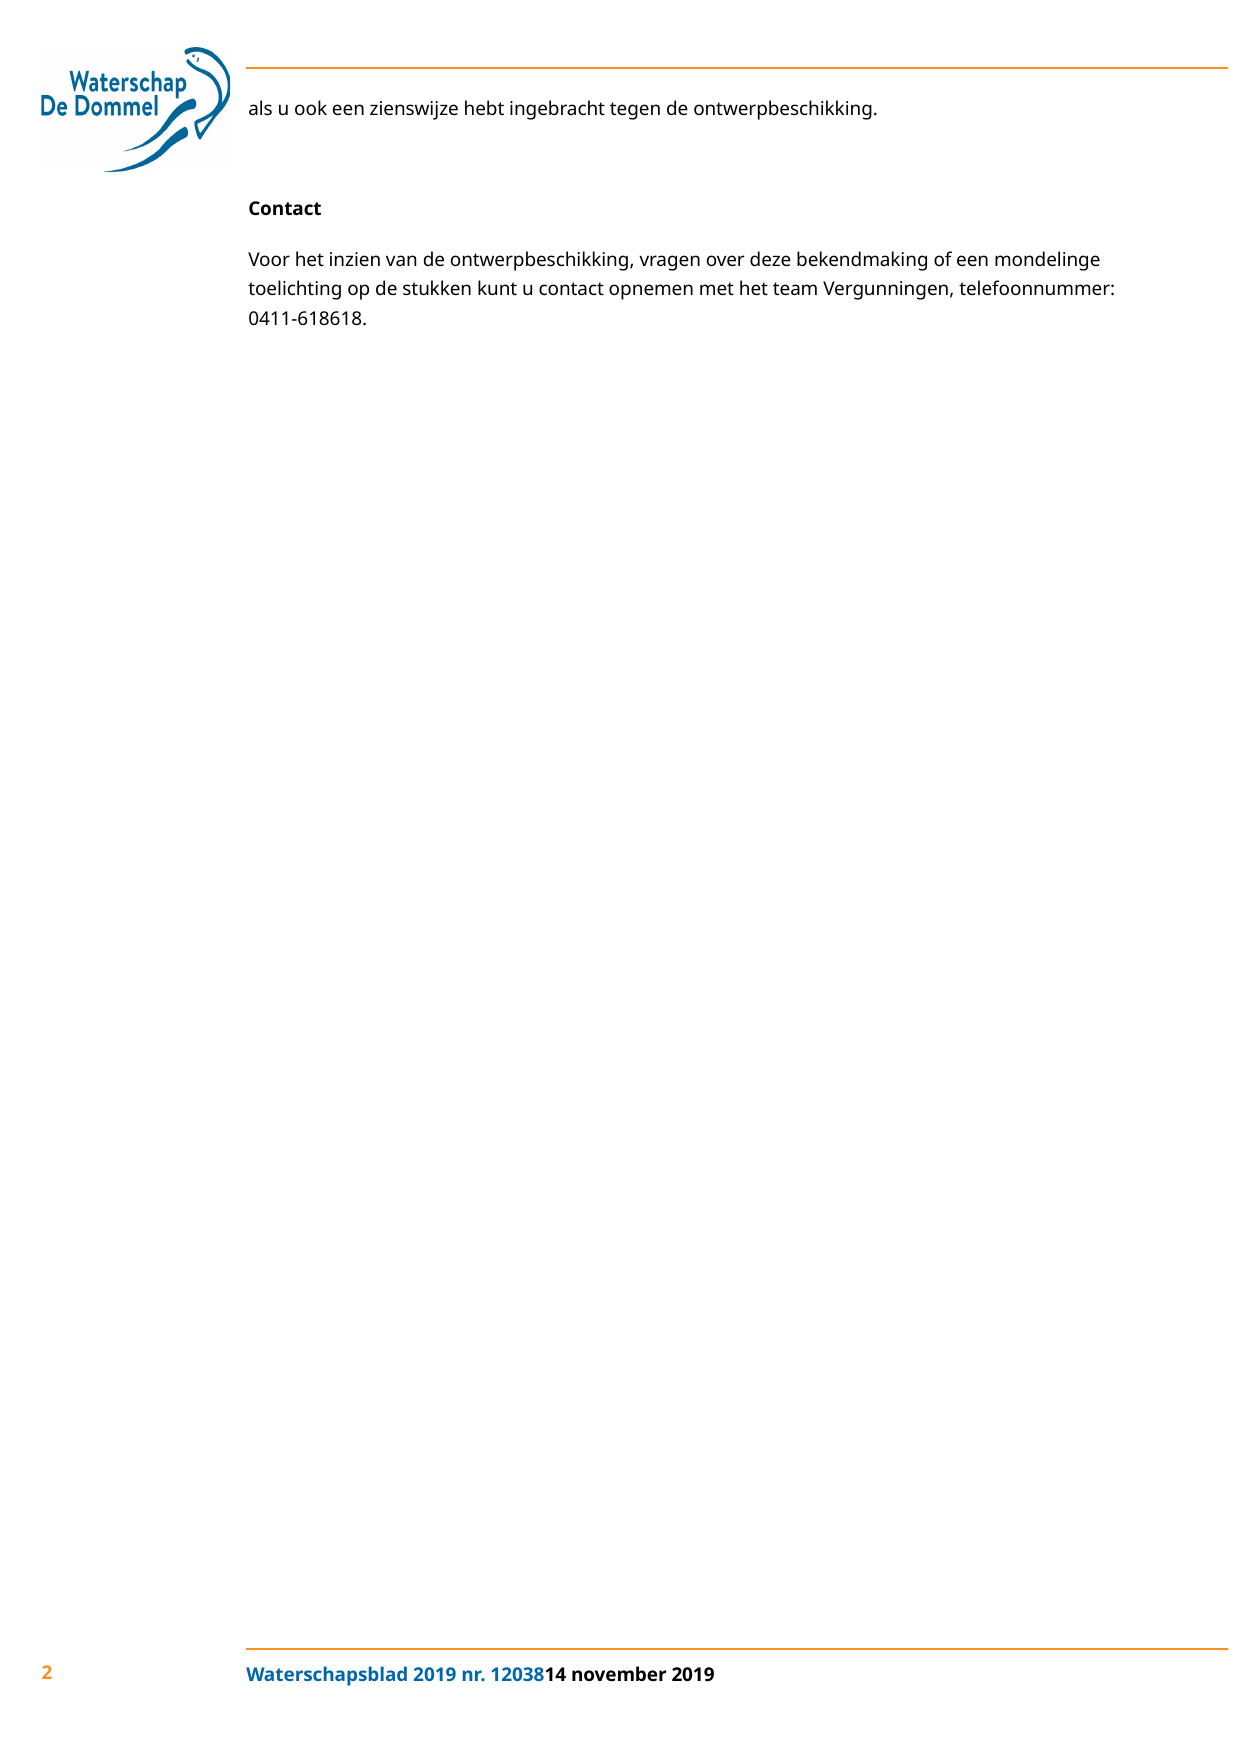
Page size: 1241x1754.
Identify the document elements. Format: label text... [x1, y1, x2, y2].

picture [41, 47, 231, 172]
picture [45, 99, 51, 111]
picture [204, 47, 231, 76]
text Voor het inzien van de ontwerpbeschikking, vragen over deze bekendmaking of een mondelinge toelichting op de stukken kunt u contact opnemen met het team Vergunningen, telefoonnummer: 0411-618618. [248, 246, 1152, 331]
text als u ook een zienswijze hebt ingebracht tegen de ontwerpbeschikking. [248, 95, 1152, 121]
picture [198, 118, 210, 131]
text Contact [248, 196, 1152, 221]
